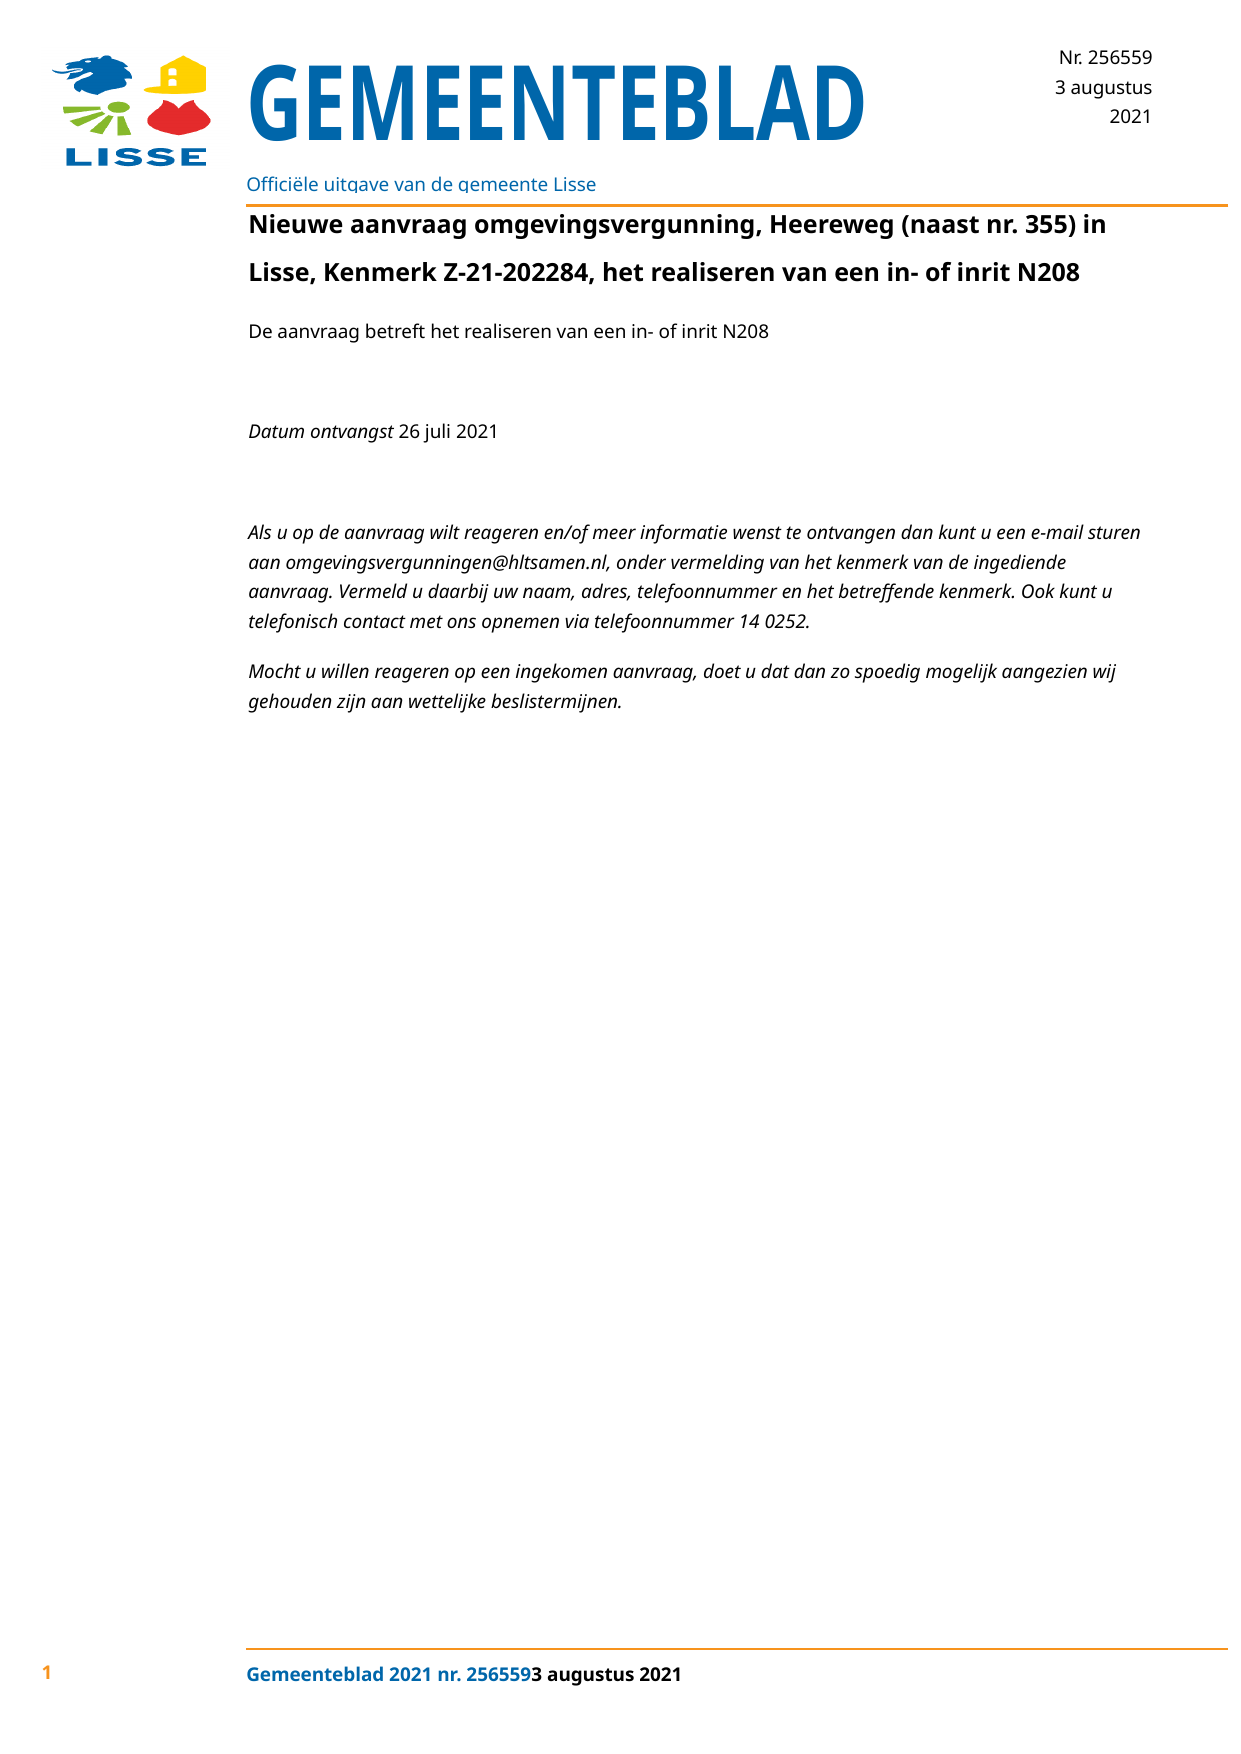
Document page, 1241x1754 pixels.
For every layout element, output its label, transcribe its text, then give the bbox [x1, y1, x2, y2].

text Als u op de aanvraag wilt reageren en/of meer informatie wenst te ontvangen dan kunt u een e-mail sturen aan omgevingsvergunningen@hltsamen.nl, onder vermelding van het kenmerk van de ingediende aanvraag. Vermeld u daarbij uw naam, adres, telefoonnummer en het betreffende kenmerk. Ook kunt u telefonisch contact met ons opnemen via telefoonnummer 14 0252. [248, 519, 1152, 634]
picture [41, 47, 231, 172]
text Datum ontvangst 26 juli 2021 [248, 419, 1152, 444]
text Mocht u willen reageren op een ingekomen aanvraag, doet u dat dan zo spoedig mogelijk aangezien wij gehouden zijn aan wettelijke beslistermijnen. [248, 659, 1152, 714]
text Nieuwe aanvraag omgevingsvergunning, Heereweg (naast nr. 355) in Lisse, Kenmerk Z-21-202284, het realiseren van een in- of inrit N208 [248, 207, 1152, 288]
text De aanvraag betreft het realiseren van een in- of inrit N208 [248, 318, 1152, 344]
